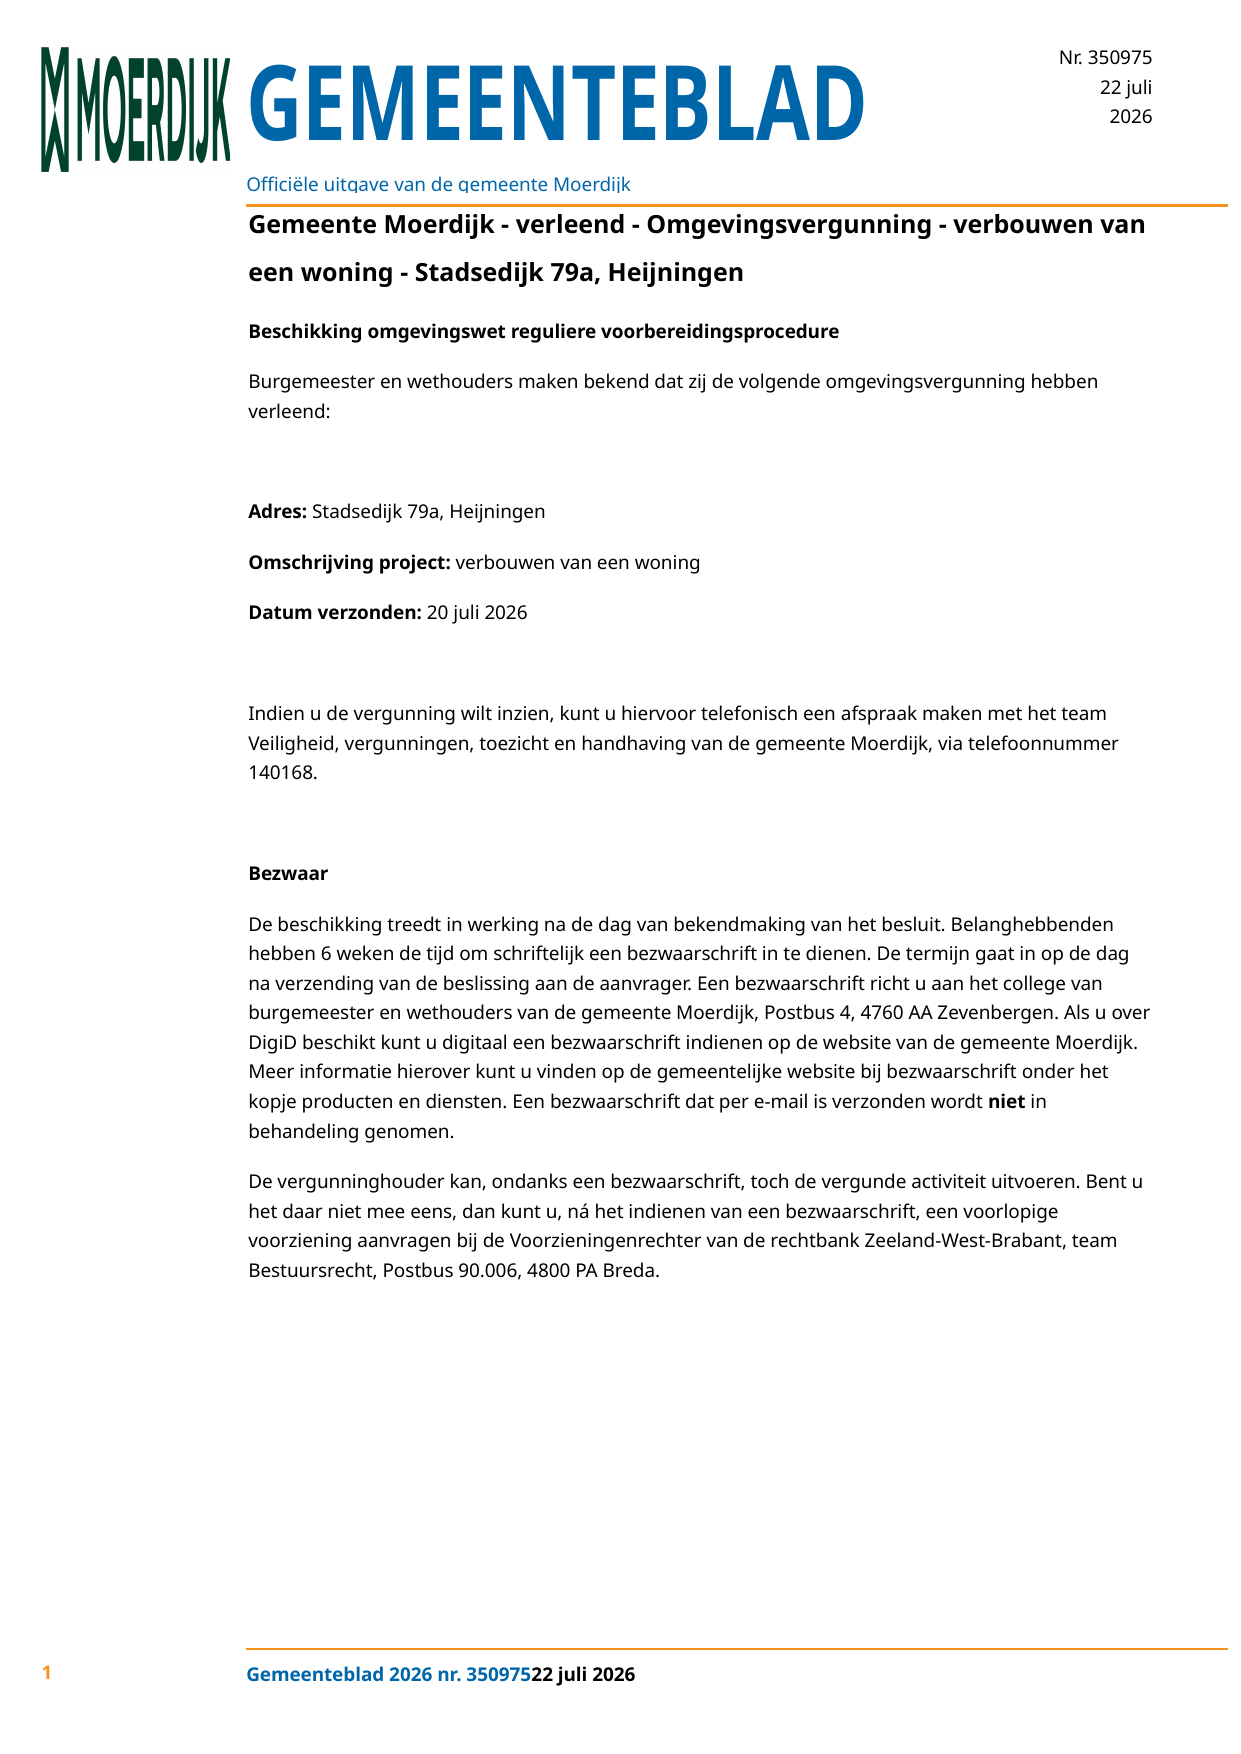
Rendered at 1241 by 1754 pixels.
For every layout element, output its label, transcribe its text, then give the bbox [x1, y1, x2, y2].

text Burgemeester en wethouders maken bekend dat zij de volgende omgevingsvergunning hebben verleend: [248, 368, 1152, 424]
text Adres: Stadsedijk 79a, Heijningen [248, 499, 1152, 524]
text Omschrijving project: verbouwen van een woning [248, 549, 1152, 575]
picture [41, 47, 231, 172]
text Bezwaar [248, 860, 1152, 886]
text Datum verzonden: 20 juli 2026 [248, 599, 1152, 625]
text De vergunninghouder kan, ondanks een bezwaarschrift, toch de vergunde activiteit uitvoeren. Bent u het daar niet mee eens, dan kunt u, ná het indienen van een bezwaarschrift, een voorlopige voorziening aanvragen bij de Voorzieningenrechter van de rechtbank Zeeland-West-Brabant, team Bestuursrecht, Postbus 90.006, 4800 PA Breda. [248, 1168, 1152, 1283]
text Gemeente Moerdijk - verleend - Omgevingsvergunning - verbouwen van een woning - Stadsedijk 79a, Heijningen [248, 207, 1152, 288]
text De beschikking treedt in werking na de dag van bekendmaking van het besluit. Belanghebbenden hebben 6 weken de tijd om schriftelijk een bezwaarschrift in te dienen. De termijn gaat in op de dag na verzending van de beslissing aan de aanvrager. Een bezwaarschrift richt u aan het college van burgemeester en wethouders van de gemeente Moerdijk, Postbus 4, 4760 AA Zevenbergen. Als u over DigiD beschikt kunt u digitaal een bezwaarschrift indienen op de website van de gemeente Moerdijk. Meer informatie hierover kunt u vinden op de gemeentelijke website bij bezwaarschrift onder het kopje producten en diensten. Een bezwaarschrift dat per e-mail is verzonden wordt niet in behandeling genomen. [248, 911, 1152, 1144]
text Indien u de vergunning wilt inzien, kunt u hiervoor telefonisch een afspraak maken met het team Veiligheid, vergunningen, toezicht en handhaving van de gemeente Moerdijk, via telefoonnummer 140168. [248, 700, 1152, 785]
text Beschikking omgevingswet reguliere voorbereidingsprocedure [248, 318, 1152, 344]
